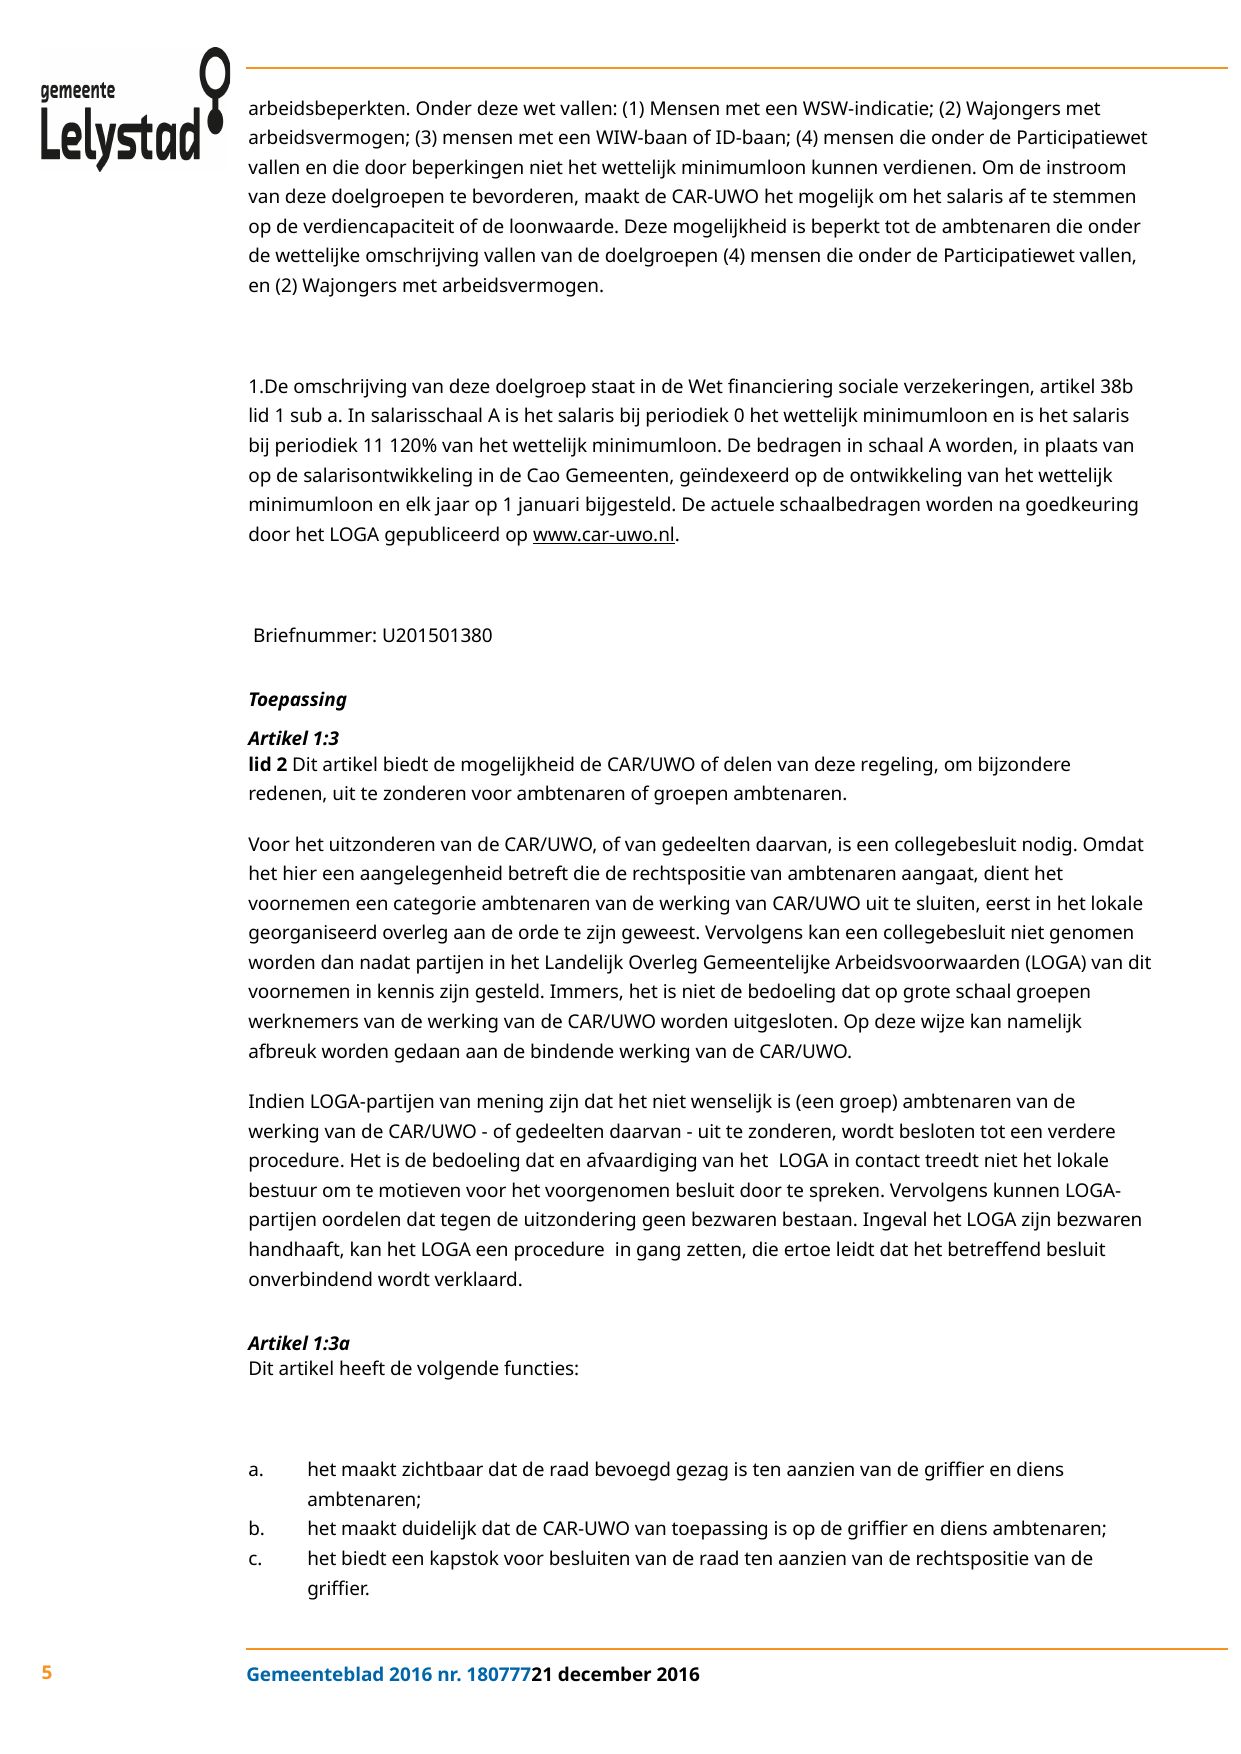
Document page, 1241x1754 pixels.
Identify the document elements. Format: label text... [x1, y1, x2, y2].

text Voor het uitzonderen van de CAR/UWO, of van gedeelten daarvan, is een collegebesluit nodig. Omdat het hier een aangelegenheid betreft die de rechtspositie van ambtenaren aangaat, dient het voornemen een categorie ambtenaren van de werking van CAR/UWO uit te sluiten, eerst in het lokale georganiseerd overleg aan de orde te zijn geweest. Vervolgens kan een collegebesluit niet genomen worden dan nadat partijen in het Landelijk Overleg Gemeentelijke Arbeidsvoorwaarden (LOGA) van dit voornemen in kennis zijn gesteld. Immers, het is niet de bedoeling dat op grote schaal groepen werknemers van de werking van de CAR/UWO worden uitgesloten. Op deze wijze kan namelijk afbreuk worden gedaan aan de bindende werking van de CAR/UWO. [248, 831, 1152, 1064]
list het maakt duidelijk dat de CAR-UWO van toepassing is op de griffier en diens ambtenaren; [248, 1516, 1152, 1541]
text arbeidsbeperkten. Onder deze wet vallen: (1) Mensen met een WSW-indicatie; (2) Wajongers met arbeidsvermogen; (3) mensen met een WIW-baan of ID-baan; (4) mensen die onder de Participatiewet vallen en die door beperkingen niet het wettelijk minimumloon kunnen verdienen. Om de instroom van deze doelgroepen te bevorderen, maakt de CAR-UWO het mogelijk om het salaris af te stemmen op de verdiencapaciteit of de loonwaarde. Deze mogelijkheid is beperkt tot de ambtenaren die onder de wettelijke omschrijving vallen van de doelgroepen (4) mensen die onder de Participatiewet vallen, en (2) Wajongers met arbeidsvermogen. [248, 95, 1152, 298]
text Artikel 1:3a [248, 1330, 1152, 1356]
text Dit artikel heeft de volgende functies: [248, 1356, 1152, 1381]
text lid 2 Dit artikel biedt de mogelijkheid de CAR/UWO of delen van deze regeling, om bijzondere redenen, uit te zonderen voor ambtenaren of groepen ambtenaren. [248, 751, 1152, 806]
text Briefnummer: U201501380 [248, 622, 1152, 648]
text Artikel 1:3 [248, 725, 1152, 751]
picture [41, 47, 231, 172]
list het maakt zichtbaar dat de raad bevoegd gezag is ten aanzien van de griffier en diens ambtenaren; [248, 1456, 1152, 1512]
text 1.De omschrijving van deze doelgroep staat in de Wet financiering sociale verzekeringen, artikel 38b lid 1 sub a. In salarisschaal A is het salaris bij periodiek 0 het wettelijk minimumloon en is het salaris bij periodiek 11 120% van het wettelijk minimumloon. De bedragen in schaal A worden, in plaats van op de salarisontwikkeling in de Cao Gemeenten, geïndexeerd op de ontwikkeling van het wettelijk minimumloon en elk jaar op 1 januari bijgesteld. De actuele schaalbedragen worden na goedkeuring door het LOGA gepubliceerd op www.car-uwo.nl. [248, 373, 1152, 547]
text Toepassing [248, 686, 1152, 712]
list het biedt een kapstok voor besluiten van de raad ten aanzien van de rechtspositie van de griffier. [248, 1545, 1152, 1600]
text Indien LOGA-partijen van mening zijn dat het niet wenselijk is (een groep) ambtenaren van de werking van de CAR/UWO - of gedeelten daarvan - uit te zonderen, wordt besloten tot een verdere procedure. Het is de bedoeling dat en afvaardiging van het LOGA in contact treedt niet het lokale bestuur om te motieven voor het voorgenomen besluit door te spreken. Vervolgens kunnen LOGA-partijen oordelen dat tegen de uitzondering geen bezwaren bestaan. Ingeval het LOGA zijn bezwaren handhaaft, kan het LOGA een procedure in gang zetten, die ertoe leidt dat het betreffend besluit onverbindend wordt verklaard. [248, 1088, 1152, 1292]
